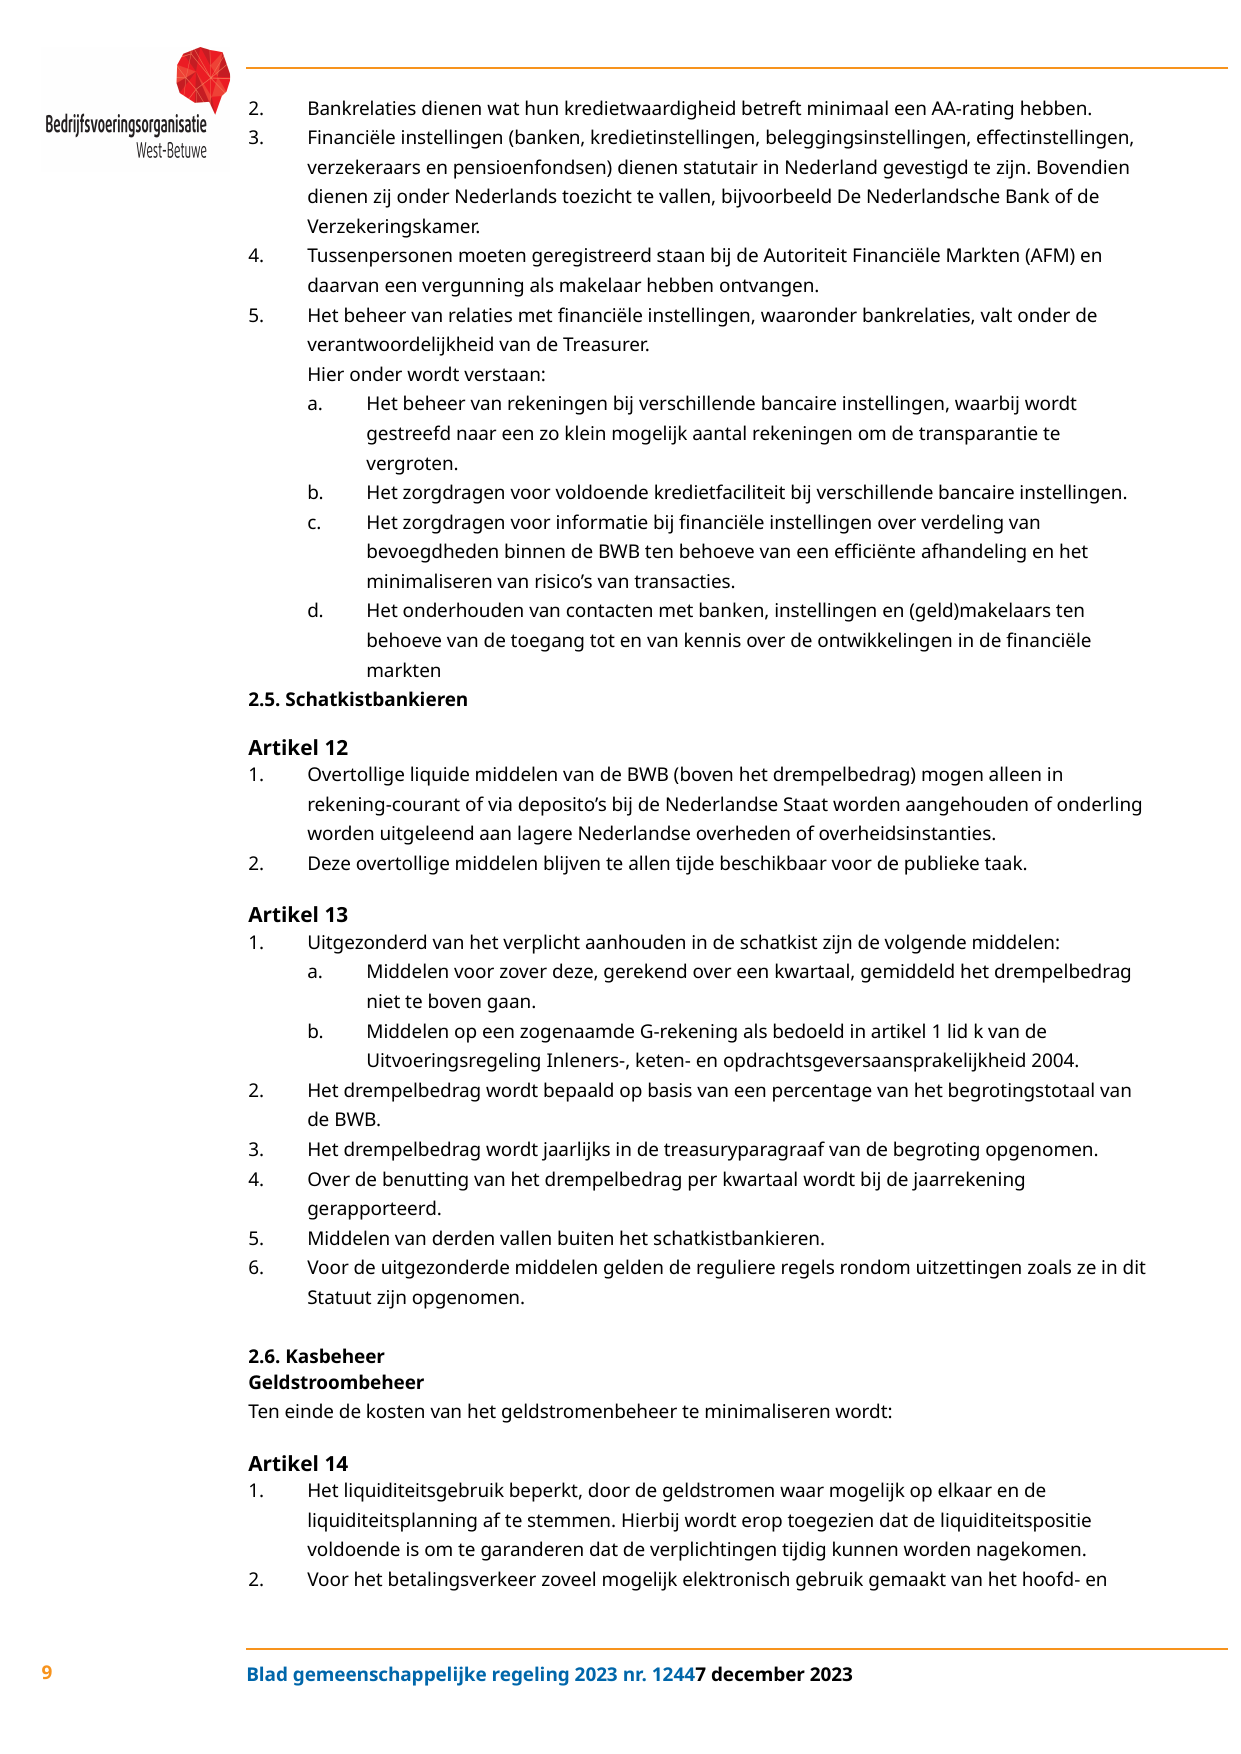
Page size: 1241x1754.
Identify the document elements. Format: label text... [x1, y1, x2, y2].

list Het onderhouden van contacten met banken, instellingen en (geld)makelaars ten behoeve van de toegang tot en van kennis over de ontwikkelingen in de financiële markten [307, 598, 1152, 683]
text 2.5. Schatkistbankieren [248, 686, 1152, 712]
list Het drempelbedrag wordt jaarlijks in de treasuryparagraaf van de begroting opgenomen. [248, 1136, 1152, 1162]
list Bankrelaties dienen wat hun kredietwaardigheid betreft minimaal een AA-rating hebben. [248, 95, 1152, 121]
list Het drempelbedrag wordt bepaald op basis van een percentage van het begrotingstotaal van de BWB. [248, 1077, 1152, 1132]
text Artikel 14 [248, 1449, 1152, 1477]
list Het beheer van relaties met financiële instellingen, waaronder bankrelaties, valt onder de verantwoordelijkheid van de Treasurer. [248, 302, 1152, 357]
list Het liquiditeitsgebruik beperkt, door de geldstromen waar mogelijk op elkaar en de liquiditeitsplanning af te stemmen. Hierbij wordt erop toegezien dat de liquiditeitspositie voldoende is om te garanderen dat de verplichtingen tijdig kunnen worden nagekomen. [248, 1477, 1152, 1562]
text Geldstroombeheer [248, 1369, 1152, 1395]
text Artikel 12 [248, 733, 1152, 761]
text 2.6. Kasbeheer [248, 1343, 1152, 1369]
list Overtollige liquide middelen van de BWB (boven het drempelbedrag) mogen alleen in rekening-courant of via deposito’s bij de Nederlandse Staat worden aangehouden of onderling worden uitgeleend aan lagere Nederlandse overheden of overheidsinstanties. [248, 761, 1152, 846]
list Financiële instellingen (banken, kredietinstellingen, beleggingsinstellingen, effectinstellingen, verzekeraars en pensioenfondsen) dienen statutair in Nederland gevestigd te zijn. Bovendien dienen zij onder Nederlands toezicht te vallen, bijvoorbeeld De Nederlandsche Bank of de Verzekeringskamer. [248, 124, 1152, 239]
list Deze overtollige middelen blijven te allen tijde beschikbaar voor de publieke taak. [248, 850, 1152, 876]
list Voor het betalingsverkeer zoveel mogelijk elektronisch gebruik gemaakt van het hoofd- en [248, 1566, 1152, 1592]
text Artikel 13 [248, 901, 1152, 929]
list Hier onder wordt verstaan: [248, 361, 1152, 387]
list Het zorgdragen voor voldoende kredietfaciliteit bij verschillende bancaire instellingen. [307, 479, 1152, 505]
picture [41, 47, 231, 172]
list Tussenpersonen moeten geregistreerd staan bij de Autoriteit Financiële Markten (AFM) en daarvan een vergunning als makelaar hebben ontvangen. [248, 243, 1152, 298]
list Het beheer van rekeningen bij verschillende bancaire instellingen, waarbij wordt gestreefd naar een zo klein mogelijk aantal rekeningen om de transparantie te vergroten. [307, 391, 1152, 476]
list Middelen van derden vallen buiten het schatkistbankieren. [248, 1225, 1152, 1251]
list Middelen op een zogenaamde G-rekening als bedoeld in artikel 1 lid k van de Uitvoeringsregeling Inleners-, keten- en opdrachtsgeversaansprakelijkheid 2004. [307, 1018, 1152, 1073]
list Over de benutting van het drempelbedrag per kwartaal wordt bij de jaarrekening gerapporteerd. [248, 1166, 1152, 1221]
list Uitgezonderd van het verplicht aanhouden in de schatkist zijn de volgende middelen: [248, 929, 1152, 955]
list Het zorgdragen voor informatie bij financiële instellingen over verdeling van bevoegdheden binnen de BWB ten behoeve van een efficiënte afhandeling en het minimaliseren van risico’s van transacties. [307, 509, 1152, 594]
list Voor de uitgezonderde middelen gelden de reguliere regels rondom uitzettingen zoals ze in dit Statuut zijn opgenomen. [248, 1254, 1152, 1310]
list Middelen voor zover deze, gerekend over een kwartaal, gemiddeld het drempelbedrag niet te boven gaan. [307, 959, 1152, 1014]
text Ten einde de kosten van het geldstromenbeheer te minimaliseren wordt: [248, 1398, 1152, 1424]
